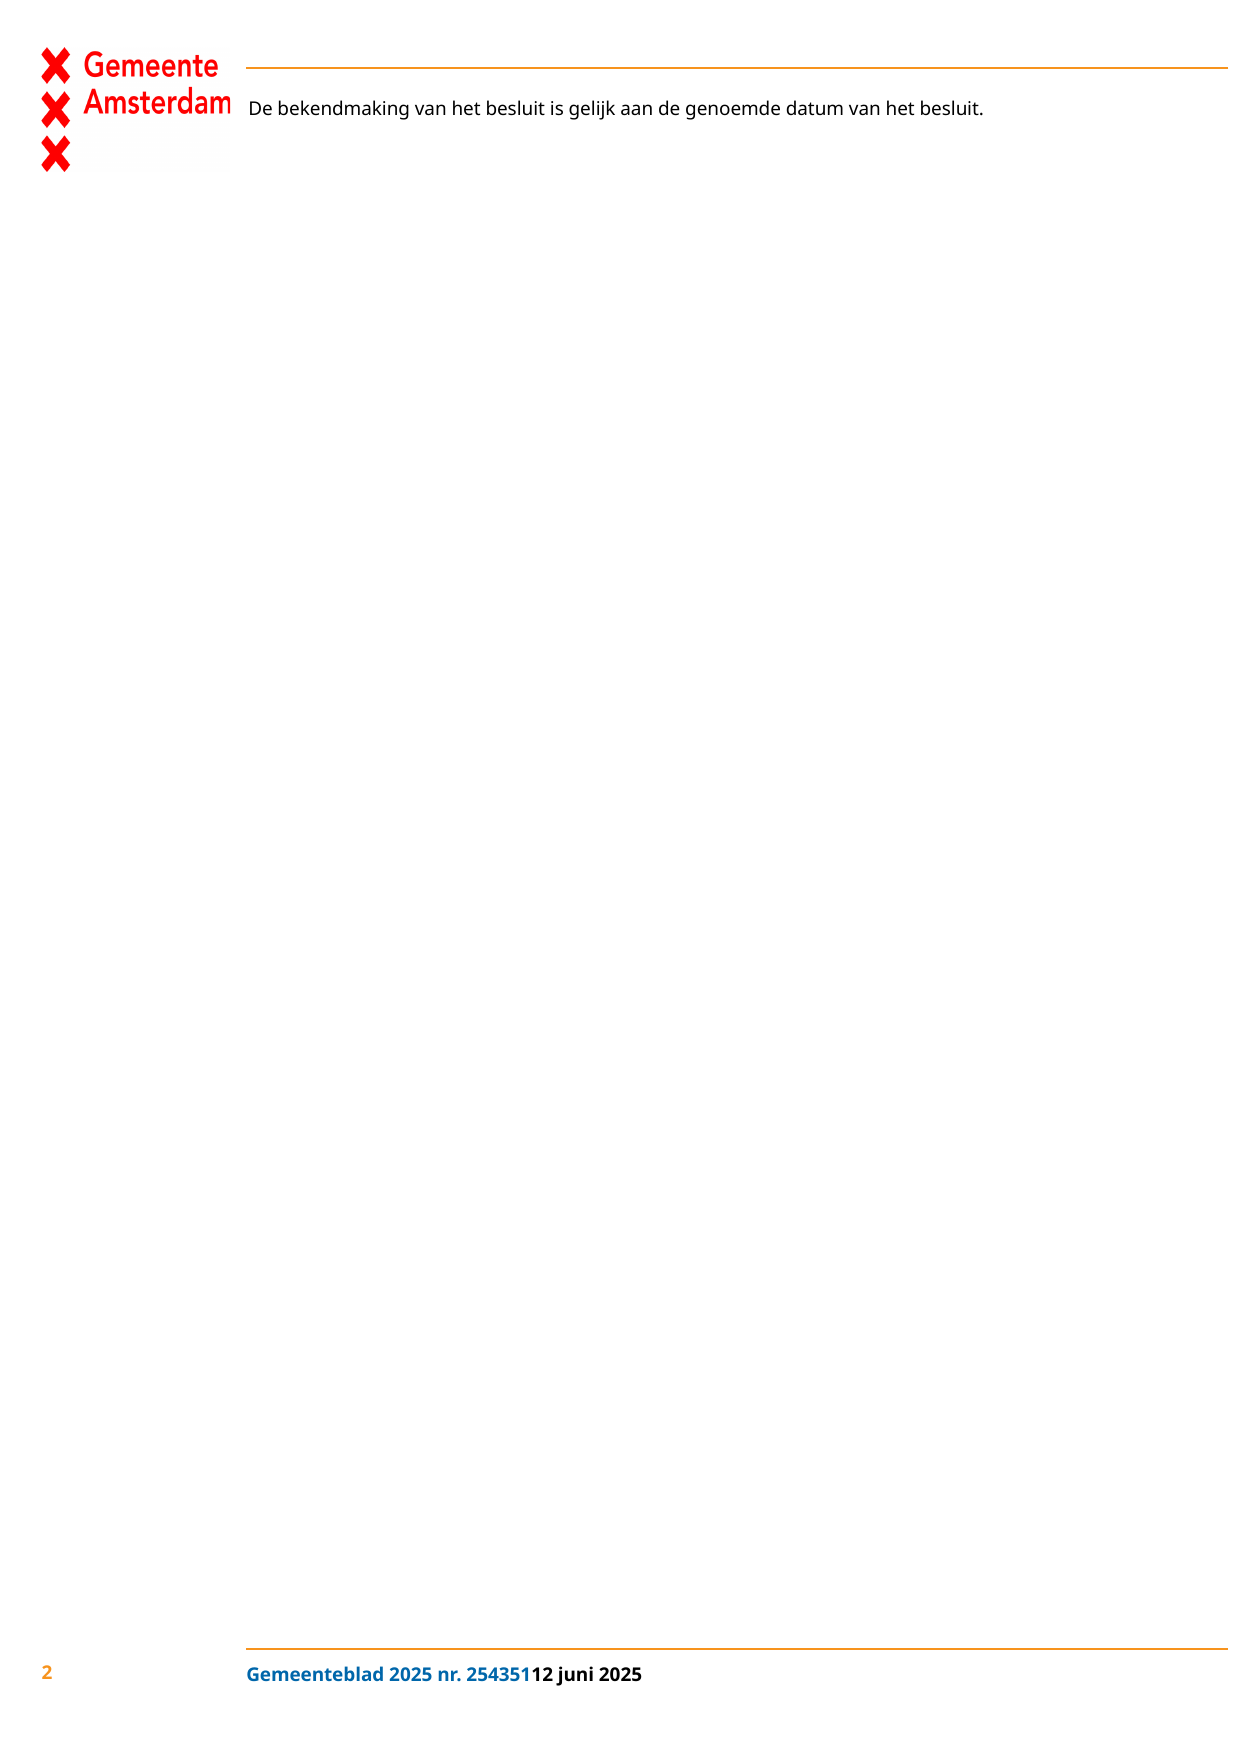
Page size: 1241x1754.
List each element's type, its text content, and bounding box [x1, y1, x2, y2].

picture [41, 47, 231, 172]
text De bekendmaking van het besluit is gelijk aan de genoemde datum van het besluit. [248, 95, 1152, 121]
